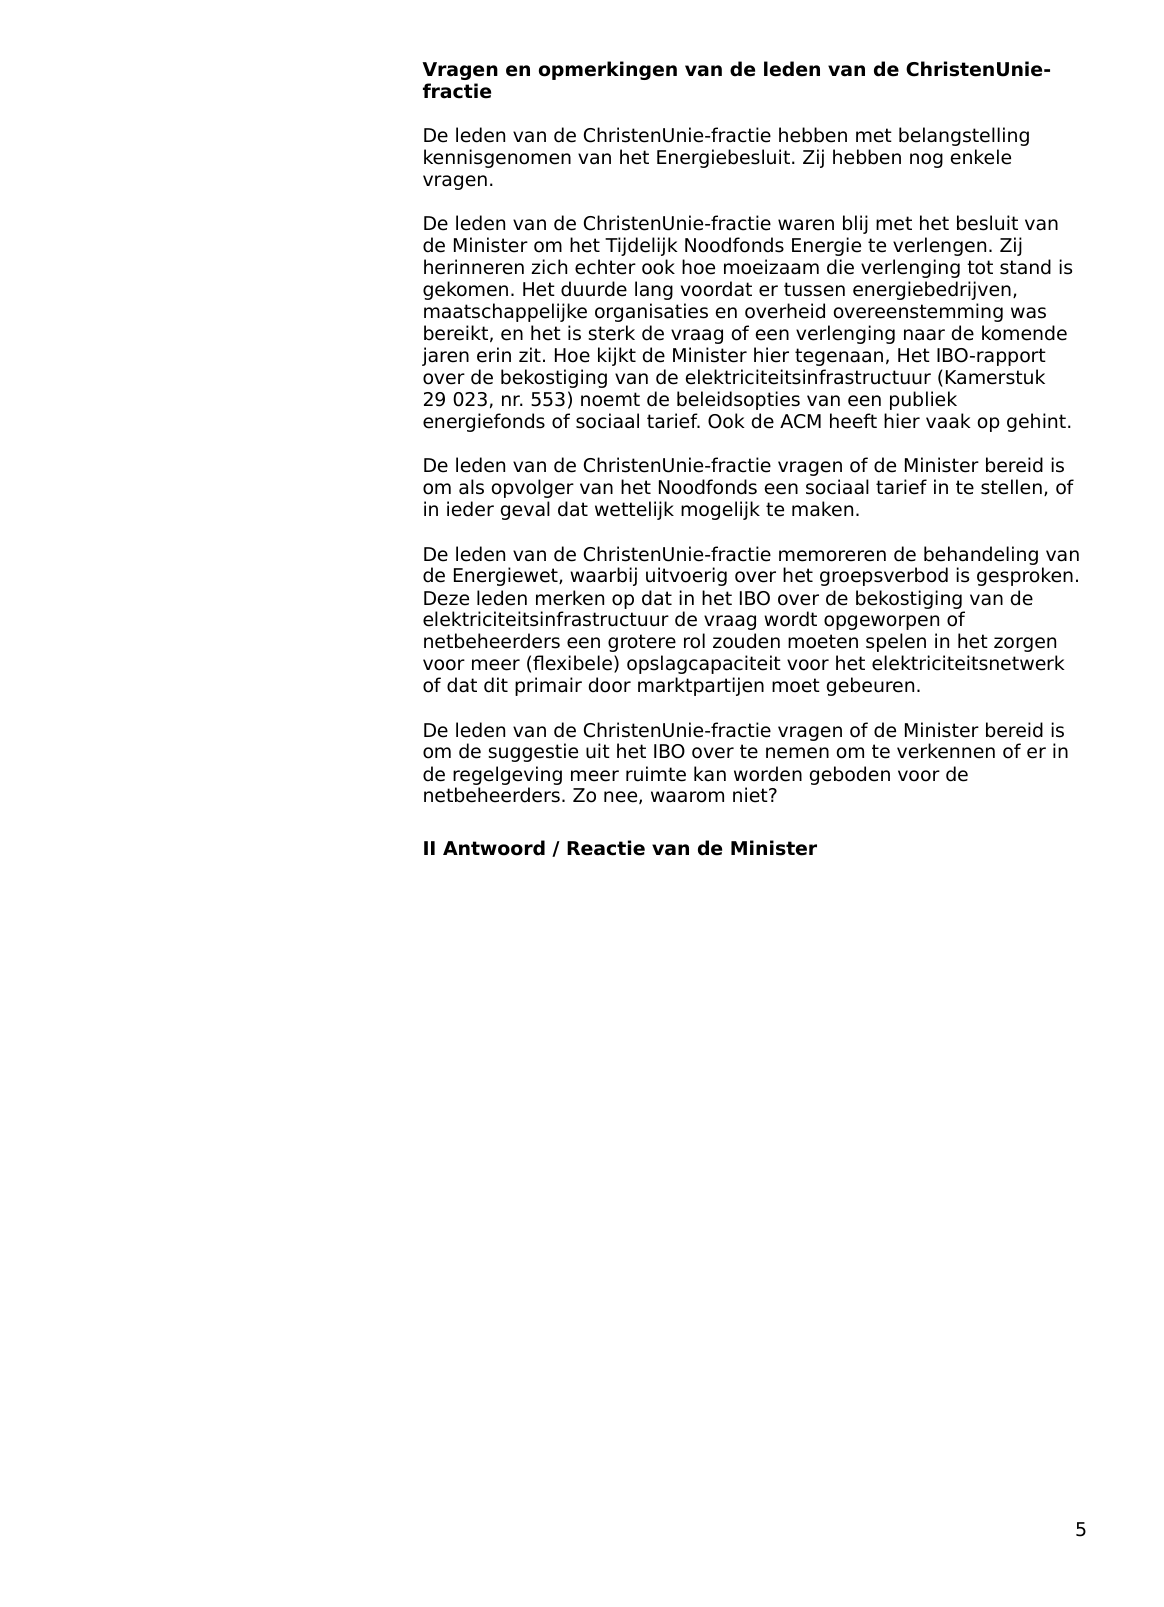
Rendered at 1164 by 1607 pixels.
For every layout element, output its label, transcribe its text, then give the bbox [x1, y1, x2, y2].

text De leden van de ChristenUnie-fractie memoreren de behandeling van de Energiewet, waarbij uitvoerig over het groepsverbod is gesproken. Deze leden merken op dat in het IBO over de bekostiging van de elektriciteitsinfrastructuur de vraag wordt opgeworpen of netbeheerders een grotere rol zouden moeten spelen in het zorgen voor meer (flexibele) opslagcapaciteit voor het elektriciteitsnetwerk of dat dit primair door marktpartijen moet gebeuren. [422, 543, 1087, 697]
text De leden van de ChristenUnie-fractie vragen of de Minister bereid is om als opvolger van het Noodfonds een sociaal tarief in te stellen, of in ieder geval dat wettelijk mogelijk te maken. [422, 455, 1087, 521]
subtitle II Antwoord / Reactie van de Minister [422, 837, 1087, 859]
text De leden van de ChristenUnie-fractie vragen of de Minister bereid is om de suggestie uit het IBO over te nemen om te verkennen of er in de regelgeving meer ruimte kan worden geboden voor de netbeheerders. Zo nee, waarom niet? [422, 719, 1087, 807]
text De leden van de ChristenUnie-fractie hebben met belangstelling kennisgenomen van het Energiebesluit. Zij hebben nog enkele vragen. [422, 125, 1087, 191]
text De leden van de ChristenUnie-fractie waren blij met het besluit van de Minister om het Tijdelijk Noodfonds Energie te verlengen. Zij herinneren zich echter ook hoe moeizaam die verlenging tot stand is gekomen. Het duurde lang voordat er tussen energiebedrijven, maatschappelijke organisaties en overheid overeenstemming was bereikt, en het is sterk de vraag of een verlenging naar de komende jaren erin zit. Hoe kijkt de Minister hier tegenaan, Het IBO-rapport over de bekostiging van de elektriciteitsinfrastructuur (Kamerstuk 29 023, nr. 553) noemt de beleidsopties van een publiek energiefonds of sociaal tarief. Ook de ACM heeft hier vaak op gehint. [422, 213, 1087, 433]
subtitle Vragen en opmerkingen van de leden van de ChristenUnie-fractie [422, 59, 1087, 103]
